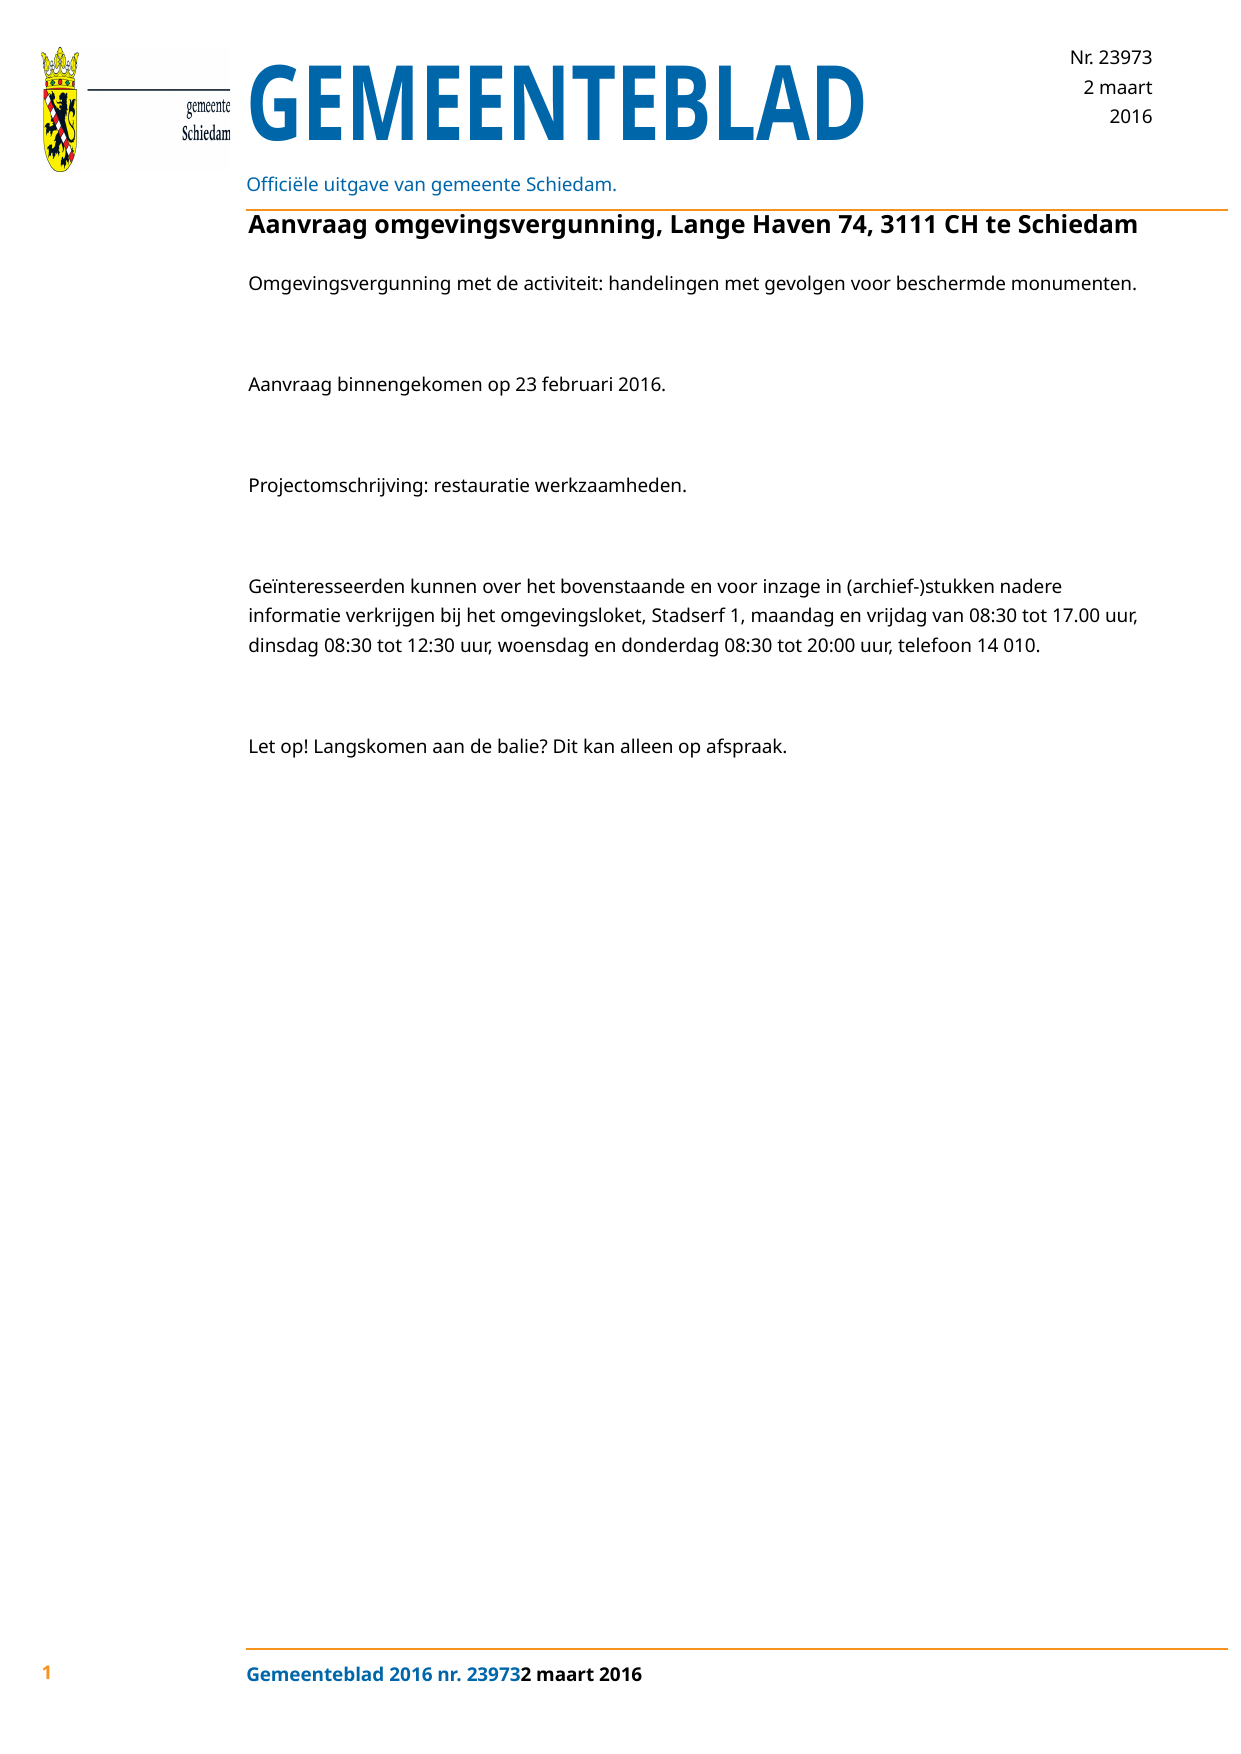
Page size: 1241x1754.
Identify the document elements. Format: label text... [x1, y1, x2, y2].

text Let op! Langskomen aan de balie? Dit kan alleen op afspraak. [248, 733, 1152, 758]
picture [41, 47, 231, 172]
text Aanvraag omgevingsvergunning, Lange Haven 74, 3111 CH te Schiedam [248, 211, 1152, 241]
text Projectomschrijving: restauratie werkzaamheden. [248, 472, 1152, 498]
text Aanvraag binnengekomen op 23 februari 2016. [248, 371, 1152, 397]
text Omgevingsvergunning met de activiteit: handelingen met gevolgen voor beschermde monumenten. [248, 270, 1152, 296]
text Geïnteresseerden kunnen over het bovenstaande en voor inzage in (archief-)stukken nadere informatie verkrijgen bij het omgevingsloket, Stadserf 1, maandag en vrijdag van 08:30 tot 17.00 uur, dinsdag 08:30 tot 12:30 uur, woensdag en donderdag 08:30 tot 20:00 uur, telefoon 14 010. [248, 573, 1152, 658]
